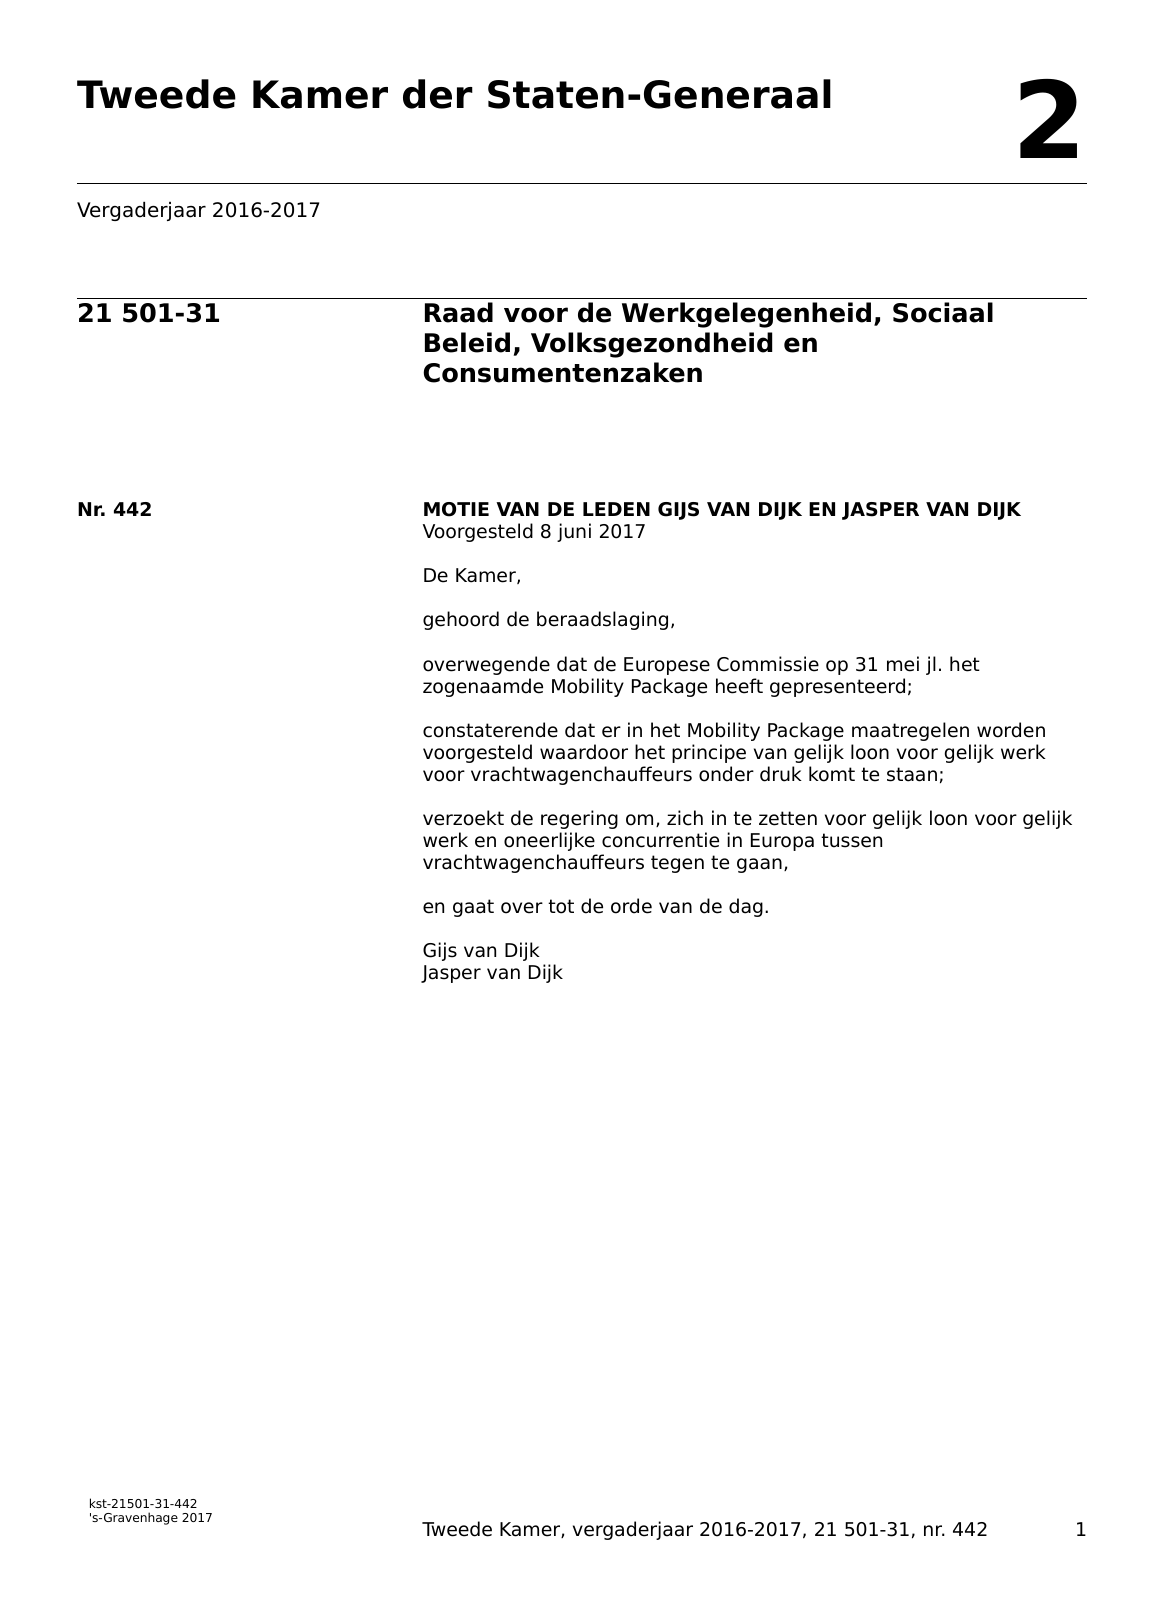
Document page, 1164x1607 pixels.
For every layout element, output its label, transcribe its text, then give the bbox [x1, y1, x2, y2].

table_cell Vergaderjaar 2016-2017 [77, 184, 1087, 298]
subtitle Nr. 442 MOTIE VAN DE LEDEN GIJS VAN DIJK EN JASPER VAN DIJK [77, 499, 1087, 521]
text verzoekt de regering om, zich in te zetten voor gelijk loon voor gelijk werk en oneerlijke concurrentie in Europa tussen vrachtwagenchauffeurs tegen te gaan, [422, 808, 1087, 874]
text kst-21501-31-442 [88, 1497, 323, 1511]
text De Kamer, [422, 565, 1087, 587]
subtitle 21 501-31 Raad voor de Werkgelegenheid, Sociaal Beleid, Volksgezondheid en Consumentenzaken [77, 299, 1087, 388]
text Voorgesteld 8 juni 2017 [422, 521, 1087, 543]
text constaterende dat er in het Mobility Package maatregelen worden voorgesteld waardoor het principe van gelijk loon voor gelijk werk voor vrachtwagenchauffeurs onder druk komt te staan; [422, 720, 1087, 786]
text 's-Gravenhage 2017 [88, 1511, 323, 1525]
text gehoord de beraadslaging, [422, 609, 1087, 631]
text en gaat over tot de orde van de dag. [422, 896, 1087, 918]
table_header Tweede Kamer der Staten-Generaal [77, 59, 886, 183]
text Gijs van Dijk [422, 940, 1087, 962]
text Jasper van Dijk [422, 962, 1087, 984]
text overwegende dat de Europese Commissie op 31 mei jl. het zogenaamde Mobility Package heeft gepresenteerd; [422, 653, 1087, 697]
table_header 2 [886, 59, 1087, 183]
